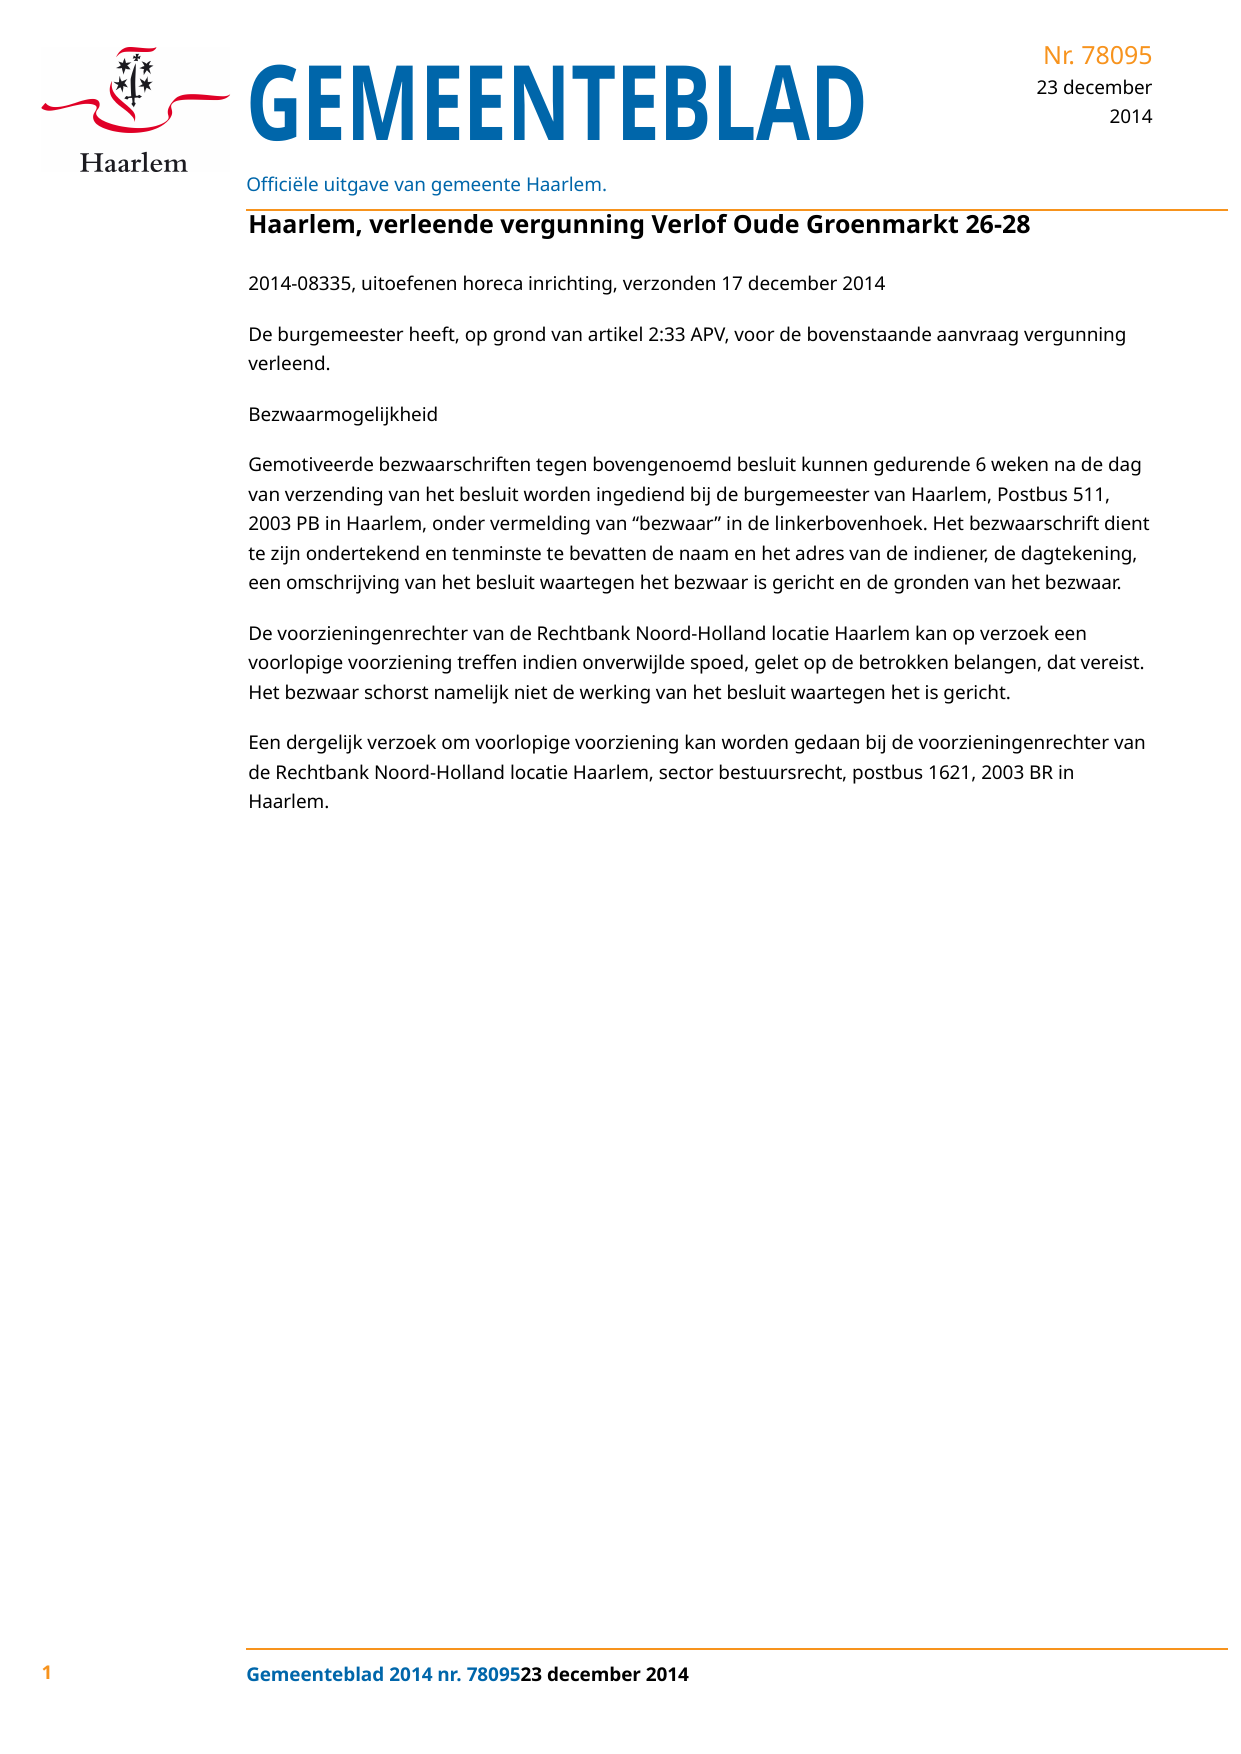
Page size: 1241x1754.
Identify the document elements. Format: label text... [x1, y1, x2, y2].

text Bezwaarmogelijkheid [248, 401, 1152, 426]
text Gemotiveerde bezwaarschriften tegen bovengenoemd besluit kunnen gedurende 6 weken na de dag van verzending van het besluit worden ingediend bij de burgemeester van Haarlem, Postbus 511, 2003 PB in Haarlem, onder vermelding van “bezwaar” in de linkerbovenhoek. Het bezwaarschrift dient te zijn ondertekend en tenminste te bevatten de naam en het adres van de indiener, de dagtekening, een omschrijving van het besluit waartegen het bezwaar is gericht en de gronden van het bezwaar. [248, 451, 1152, 595]
picture [41, 47, 231, 172]
text 2014-08335, uitoefenen horeca inrichting, verzonden 17 december 2014 [248, 270, 1152, 296]
text Een dergelijk verzoek om voorlopige voorziening kan worden gedaan bij de voorzieningenrechter van de Rechtbank Noord-Holland locatie Haarlem, sector bestuursrecht, postbus 1621, 2003 BR in Haarlem. [248, 729, 1152, 814]
text Haarlem, verleende vergunning Verlof Oude Groenmarkt 26-28 [248, 211, 1152, 241]
text De voorzieningenrechter van de Rechtbank Noord-Holland locatie Haarlem kan op verzoek een voorlopige voorziening treffen indien onverwijlde spoed, gelet op de betrokken belangen, dat vereist. Het bezwaar schorst namelijk niet de werking van het besluit waartegen het is gericht. [248, 620, 1152, 705]
text De burgemeester heeft, op grond van artikel 2:33 APV, voor de bovenstaande aanvraag vergunning verleend. [248, 321, 1152, 376]
